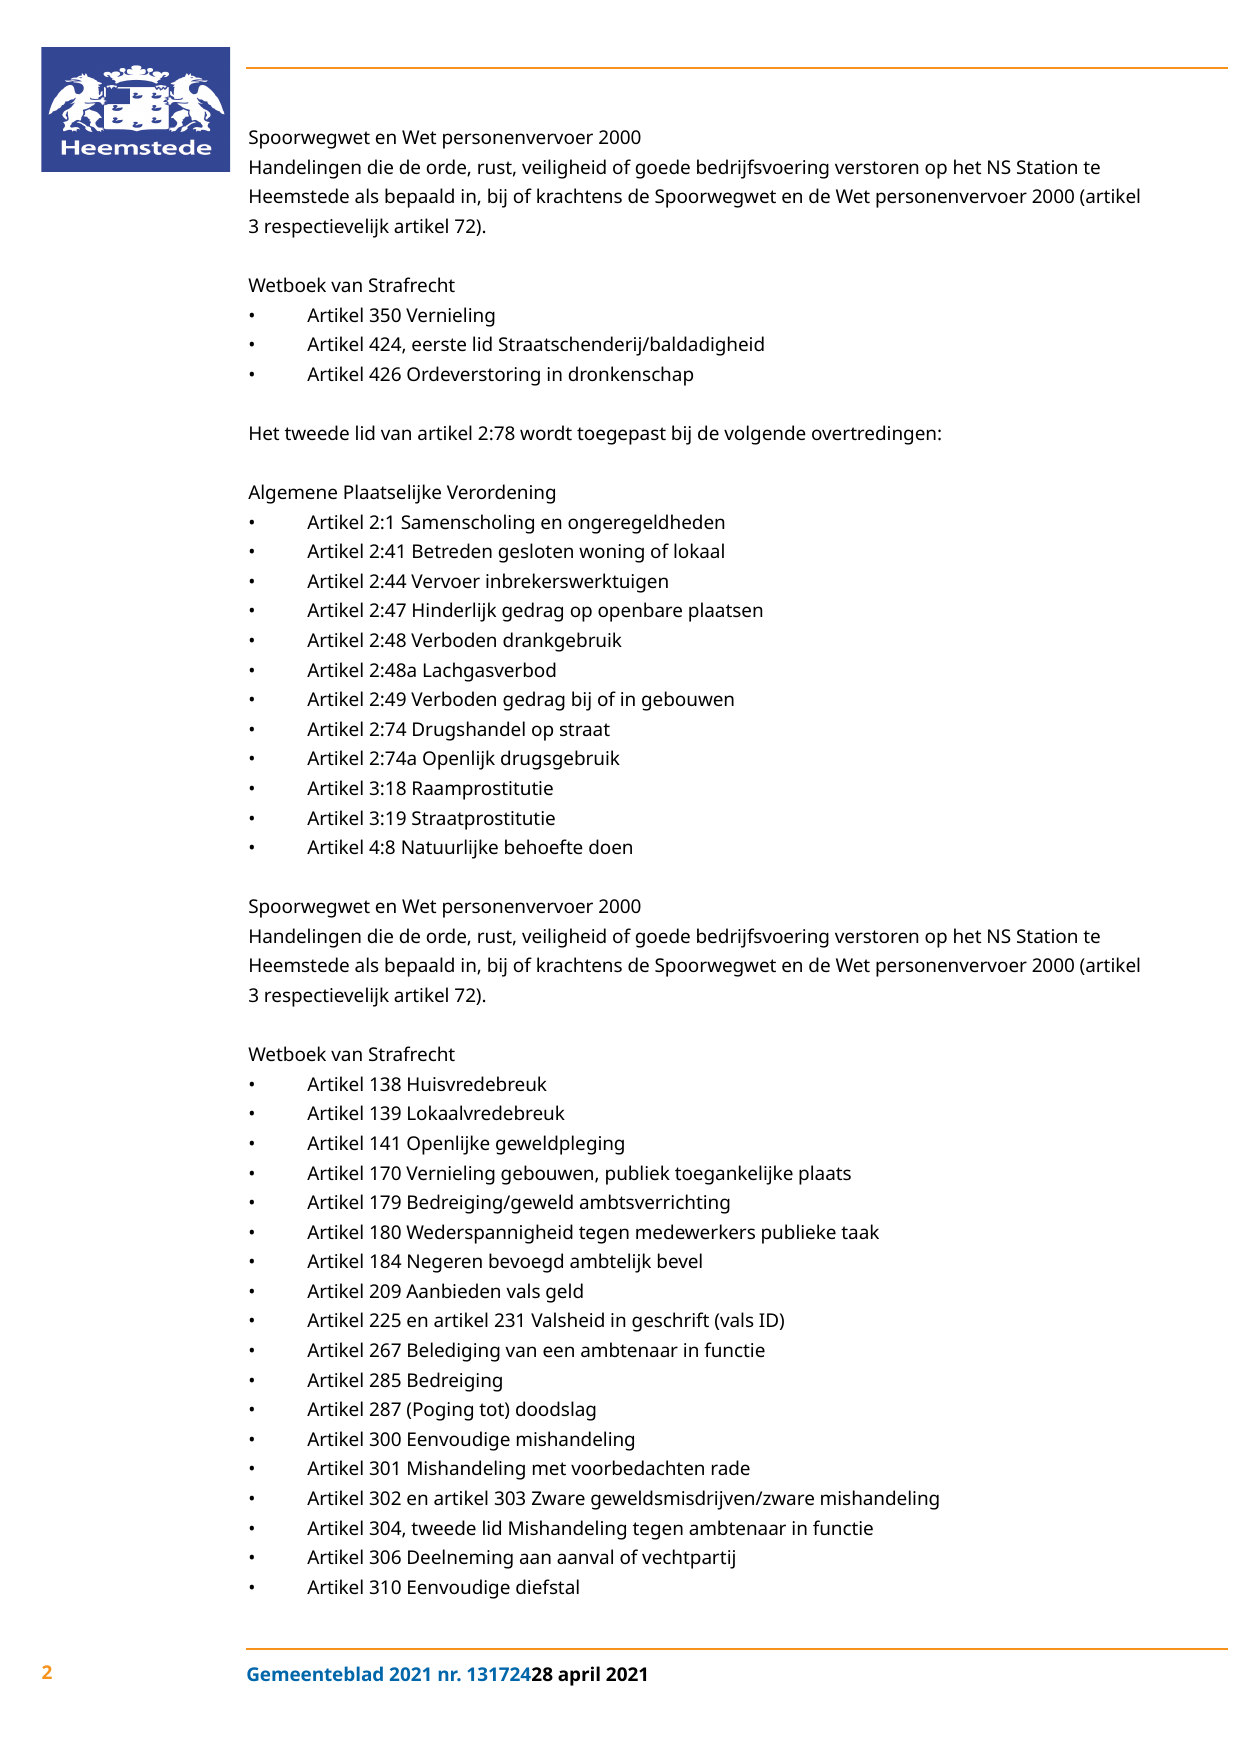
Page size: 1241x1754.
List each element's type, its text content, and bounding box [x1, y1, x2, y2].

text Spoorwegwet en Wet personenvervoer 2000 [248, 124, 1152, 150]
list Artikel 2:48a Lachgasverbod [248, 657, 1152, 683]
list Artikel 3:19 Straatprostitutie [248, 805, 1152, 831]
list Artikel 179 Bedreiging/geweld ambtsverrichting [248, 1189, 1152, 1215]
list Artikel 4:8 Natuurlijke behoefte doen [248, 834, 1152, 860]
list Artikel 426 Ordeverstoring in dronkenschap [248, 361, 1152, 387]
text Wetboek van Strafrecht [248, 272, 1152, 298]
list Artikel 2:49 Verboden gedrag bij of in gebouwen [248, 686, 1152, 712]
text Spoorwegwet en Wet personenvervoer 2000 [248, 893, 1152, 919]
list Artikel 2:44 Vervoer inbrekerswerktuigen [248, 568, 1152, 594]
picture [41, 47, 231, 172]
text Wetboek van Strafrecht [248, 1041, 1152, 1067]
list Artikel 2:47 Hinderlijk gedrag op openbare plaatsen [248, 598, 1152, 623]
list Artikel 184 Negeren bevoegd ambtelijk bevel [248, 1248, 1152, 1274]
list Artikel 209 Aanbieden vals geld [248, 1278, 1152, 1304]
list Artikel 2:1 Samenscholing en ongeregeldheden [248, 509, 1152, 535]
list Artikel 139 Lokaalvredebreuk [248, 1101, 1152, 1126]
list Artikel 2:74 Drugshandel op straat [248, 716, 1152, 742]
list Artikel 310 Eenvoudige diefstal [248, 1574, 1152, 1600]
text Handelingen die de orde, rust, veiligheid of goede bedrijfsvoering verstoren op het NS Station te Heemstede als bepaald in, bij of krachtens de Spoorwegwet en de Wet personenvervoer 2000 (artikel 3 respectievelijk artikel 72). [248, 154, 1152, 239]
list Artikel 141 Openlijke geweldpleging [248, 1130, 1152, 1156]
list Artikel 267 Belediging van een ambtenaar in functie [248, 1337, 1152, 1363]
list Artikel 300 Eenvoudige mishandeling [248, 1426, 1152, 1452]
list Artikel 2:48 Verboden drankgebruik [248, 627, 1152, 653]
list Artikel 350 Vernieling [248, 302, 1152, 328]
list Artikel 180 Wederspannigheid tegen medewerkers publieke taak [248, 1219, 1152, 1245]
list Artikel 2:41 Betreden gesloten woning of lokaal [248, 538, 1152, 564]
list Artikel 306 Deelneming aan aanval of vechtpartij [248, 1544, 1152, 1570]
text Handelingen die de orde, rust, veiligheid of goede bedrijfsvoering verstoren op het NS Station te Heemstede als bepaald in, bij of krachtens de Spoorwegwet en de Wet personenvervoer 2000 (artikel 3 respectievelijk artikel 72). [248, 923, 1152, 1008]
list Artikel 302 en artikel 303 Zware geweldsmisdrijven/zware mishandeling [248, 1485, 1152, 1511]
list Artikel 424, eerste lid Straatschenderij/baldadigheid [248, 331, 1152, 357]
list Artikel 285 Bedreiging [248, 1367, 1152, 1393]
list Artikel 287 (Poging tot) doodslag [248, 1396, 1152, 1422]
text Algemene Plaatselijke Verordening [248, 479, 1152, 505]
list Artikel 138 Huisvredebreuk [248, 1071, 1152, 1097]
list Artikel 225 en artikel 231 Valsheid in geschrift (vals ID) [248, 1308, 1152, 1333]
list Artikel 2:74a Openlijk drugsgebruik [248, 746, 1152, 771]
list Artikel 304, tweede lid Mishandeling tegen ambtenaar in functie [248, 1515, 1152, 1541]
list Artikel 301 Mishandeling met voorbedachten rade [248, 1456, 1152, 1481]
list Artikel 3:18 Raamprostitutie [248, 775, 1152, 801]
list Artikel 170 Vernieling gebouwen, publiek toegankelijke plaats [248, 1160, 1152, 1186]
text Het tweede lid van artikel 2:78 wordt toegepast bij de volgende overtredingen: [248, 420, 1152, 446]
